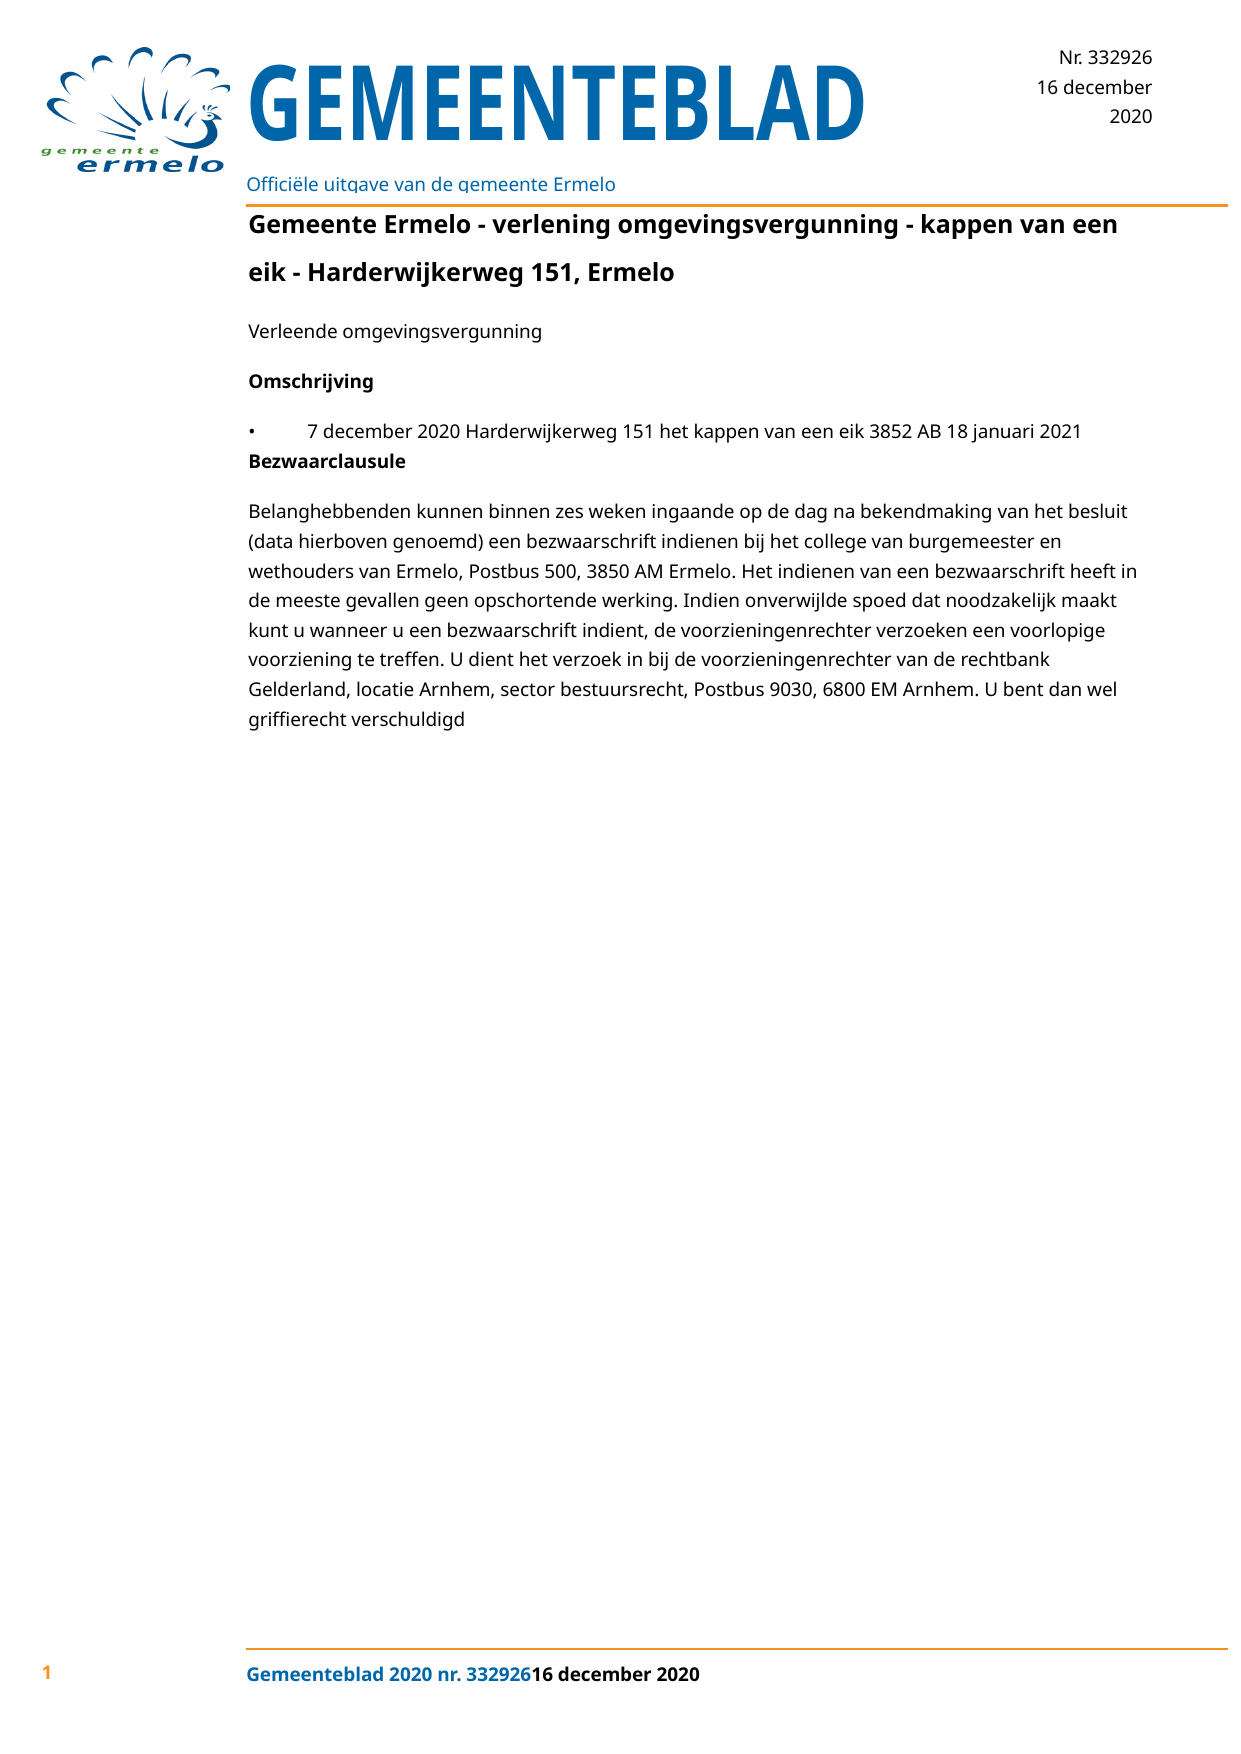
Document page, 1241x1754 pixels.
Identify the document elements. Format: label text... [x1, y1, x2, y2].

text Bezwaarclausule [248, 448, 1152, 474]
text Omschrijving [248, 368, 1152, 394]
text Gemeente Ermelo - verlening omgevingsvergunning - kappen van een eik - Harderwijkerweg 151, Ermelo [248, 207, 1152, 288]
text Verleende omgevingsvergunning [248, 318, 1152, 344]
list 7 december 2020 Harderwijkerweg 151 het kappen van een eik 3852 AB 18 januari 2021 [248, 419, 1152, 444]
picture [41, 47, 231, 172]
text Belanghebbenden kunnen binnen zes weken ingaande op de dag na bekendmaking van het besluit (data hierboven genoemd) een bezwaarschrift indienen bij het college van burgemeester en wethouders van Ermelo, Postbus 500, 3850 AM Ermelo. Het indienen van een bezwaarschrift heeft in de meeste gevallen geen opschortende werking. Indien onverwijlde spoed dat noodzakelijk maakt kunt u wanneer u een bezwaarschrift indient, de voorzieningenrechter verzoeken een voorlopige voorziening te treffen. U dient het verzoek in bij de voorzieningenrechter van de rechtbank Gelderland, locatie Arnhem, sector bestuursrecht, Postbus 9030, 6800 EM Arnhem. U bent dan wel griffierecht verschuldigd [248, 499, 1152, 732]
